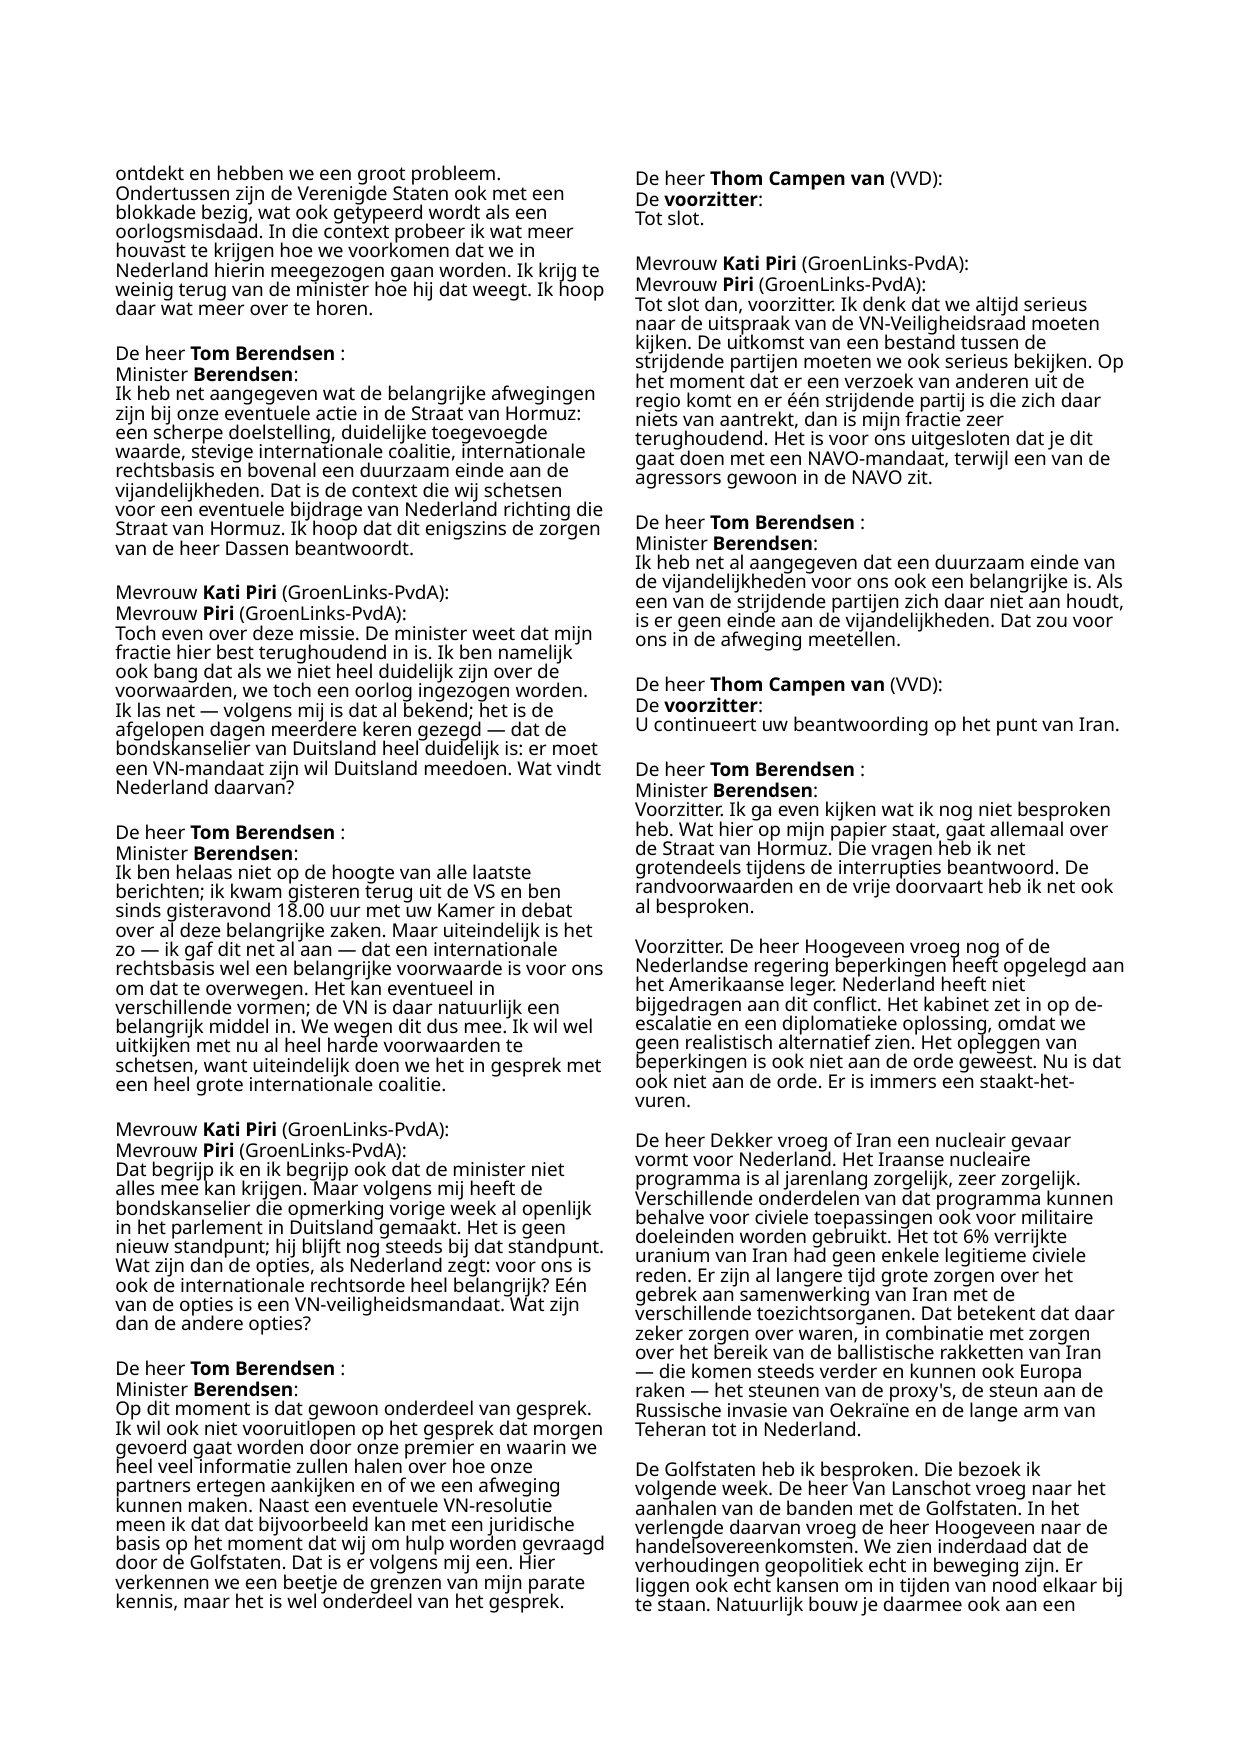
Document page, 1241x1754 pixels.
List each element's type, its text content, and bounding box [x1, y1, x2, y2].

text De Golfstaten heb ik besproken. Die bezoek ik volgende week. De heer Van Lanschot vroeg naar het aanhalen van de banden met de Golfstaten. In het verlengde daarvan vroeg de heer Hoogeveen naar de handelsovereenkomsten. We zien inderdaad dat de verhoudingen geopolitiek echt in beweging zijn. Er liggen ook echt kansen om in tijden van nood elkaar bij te staan. Natuurlijk bouw je daarmee ook aan een [635, 1461, 1125, 1615]
text De heer Tom Berendsen : [115, 340, 605, 366]
text De heer Thom Campen van (VVD): [635, 165, 1125, 191]
text Mevrouw Piri (GroenLinks-PvdA): [115, 1142, 605, 1161]
text Minister Berendsen: [635, 535, 1125, 554]
text Mevrouw Kati Piri (GroenLinks-PvdA): [115, 579, 605, 605]
text De voorzitter: [635, 191, 1125, 210]
text De voorzitter: [635, 697, 1125, 716]
text ontdekt en hebben we een groot probleem. Ondertussen zijn de Verenigde Staten ook met een blokkade bezig, wat ook getypeerd wordt als een oorlogsmisdaad. In die context probeer ik wat meer houvast te krijgen hoe we voorkomen dat we in Nederland hierin meegezogen gaan worden. Ik krijg te weinig terug van de minister hoe hij dat weegt. Ik hoop daar wat meer over te horen. [115, 165, 605, 319]
text U continueert uw beantwoording op het punt van Iran. [635, 716, 1125, 736]
text Minister Berendsen: [115, 1381, 605, 1400]
text Op dit moment is dat gewoon onderdeel van gesprek. Ik wil ook niet vooruitlopen op het gesprek dat morgen gevoerd gaat worden door onze premier en waarin we heel veel informatie zullen halen over hoe onze partners ertegen aankijken en of we een afweging kunnen maken. Naast een eventuele VN-resolutie meen ik dat dat bijvoorbeeld kan met een juridische basis op het moment dat wij om hulp worden gevraagd door de Golfstaten. Dat is er volgens mij een. Hier verkennen we een beetje de grenzen van mijn parate kennis, maar het is wel onderdeel van het gesprek. [115, 1400, 605, 1612]
text Tot slot. [635, 210, 1125, 230]
text Mevrouw Kati Piri (GroenLinks-PvdA): [635, 251, 1125, 276]
text Mevrouw Kati Piri (GroenLinks-PvdA): [115, 1116, 605, 1142]
text De heer Tom Berendsen : [635, 509, 1125, 535]
text Mevrouw Piri (GroenLinks-PvdA): [635, 276, 1125, 296]
text Minister Berendsen: [635, 782, 1125, 801]
text Toch even over deze missie. De minister weet dat mijn fractie hier best terughoudend in is. Ik ben namelijk ook bang dat als we niet heel duidelijk zijn over de voorwaarden, we toch een oorlog ingezogen worden. Ik las net — volgens mij is dat al bekend; het is de afgelopen dagen meerdere keren gezegd — dat de bondskanselier van Duitsland heel duidelijk is: er moet een VN-mandaat zijn wil Duitsland meedoen. Wat vindt Nederland daarvan? [115, 624, 605, 798]
text Mevrouw Piri (GroenLinks-PvdA): [115, 605, 605, 624]
text Ik ben helaas niet op de hoogte van alle laatste berichten; ik kwam gisteren terug uit de VS en ben sinds gisteravond 18.00 uur met uw Kamer in debat over al deze belangrijke zaken. Maar uiteindelijk is het zo — ik gaf dit net al aan — dat een internationale rechtsbasis wel een belangrijke voorwaarde is voor ons om dat te overwegen. Het kan eventueel in verschillende vormen; de VN is daar natuurlijk een belangrijk middel in. We wegen dit dus mee. Ik wil wel uitkijken met nu al heel harde voorwaarden te schetsen, want uiteindelijk doen we het in gesprek met een heel grote internationale coalitie. [115, 864, 605, 1095]
text De heer Thom Campen van (VVD): [635, 671, 1125, 697]
text De heer Dekker vroeg of Iran een nucleair gevaar vormt voor Nederland. Het Iraanse nucleaire programma is al jarenlang zorgelijk, zeer zorgelijk. Verschillende onderdelen van dat programma kunnen behalve voor civiele toepassingen ook voor militaire doeleinden worden gebruikt. Het tot 6% verrijkte uranium van Iran had geen enkele legitieme civiele reden. Er zijn al langere tijd grote zorgen over het gebrek aan samenwerking van Iran met de verschillende toezichtsorganen. Dat betekent dat daar zeker zorgen over waren, in combinatie met zorgen over het bereik van de ballistische rakketten van Iran — die komen steeds verder en kunnen ook Europa raken — het steunen van de proxy's, de steun aan de Russische invasie van Oekraïne en de lange arm van Teheran tot in Nederland. [635, 1132, 1125, 1440]
text Voorzitter. De heer Hoogeveen vroeg nog of de Nederlandse regering beperkingen heeft opgelegd aan het Amerikaanse leger. Nederland heeft niet bijgedragen aan dit conflict. Het kabinet zet in op de-escalatie en een diplomatieke oplossing, omdat we geen realistisch alternatief zien. Het opleggen van beperkingen is ook niet aan de orde geweest. Nu is dat ook niet aan de orde. Er is immers een staakt-het-vuren. [635, 938, 1125, 1111]
text Voorzitter. Ik ga even kijken wat ik nog niet besproken heb. Wat hier op mijn papier staat, gaat allemaal over de Straat van Hormuz. Die vragen heb ik net grotendeels tijdens de interrupties beantwoord. De randvoorwaarden en de vrije doorvaart heb ik net ook al besproken. [635, 801, 1125, 917]
text Tot slot dan, voorzitter. Ik denk dat we altijd serieus naar de uitspraak van de VN-Veiligheidsraad moeten kijken. De uitkomst van een bestand tussen de strijdende partijen moeten we ook serieus bekijken. Op het moment dat er een verzoek van anderen uit de regio komt en er één strijdende partij is die zich daar niets van aantrekt, dan is mijn fractie zeer terughoudend. Het is voor ons uitgesloten dat je dit gaat doen met een NAVO-mandaat, terwijl een van de agressors gewoon in de NAVO zit. [635, 296, 1125, 488]
text De heer Tom Berendsen : [115, 1355, 605, 1381]
text Ik heb net al aangegeven dat een duurzaam einde van de vijandelijkheden voor ons ook een belangrijke is. Als een van de strijdende partijen zich daar niet aan houdt, is er geen einde aan de vijandelijkheden. Dat zou voor ons in de afweging meetellen. [635, 554, 1125, 650]
text Minister Berendsen: [115, 366, 605, 385]
text Minister Berendsen: [115, 844, 605, 864]
text De heer Tom Berendsen : [115, 819, 605, 844]
text Dat begrijp ik en ik begrijp ook dat de minister niet alles mee kan krijgen. Maar volgens mij heeft de bondskanselier die opmerking vorige week al openlijk in het parlement in Duitsland gemaakt. Het is geen nieuw standpunt; hij blijft nog steeds bij dat standpunt. Wat zijn dan de opties, als Nederland zegt: voor ons is ook de internationale rechtsorde heel belangrijk? Eén van de opties is een VN-veiligheidsmandaat. Wat zijn dan de andere opties? [115, 1161, 605, 1334]
text Ik heb net aangegeven wat de belangrijke afwegingen zijn bij onze eventuele actie in de Straat van Hormuz: een scherpe doelstelling, duidelijke toegevoegde waarde, stevige internationale coalitie, internationale rechtsbasis en bovenal een duurzaam einde aan de vijandelijkheden. Dat is de context die wij schetsen voor een eventuele bijdrage van Nederland richting die Straat van Hormuz. Ik hoop dat dit enigszins de zorgen van de heer Dassen beantwoordt. [115, 385, 605, 559]
text De heer Tom Berendsen : [635, 756, 1125, 782]
